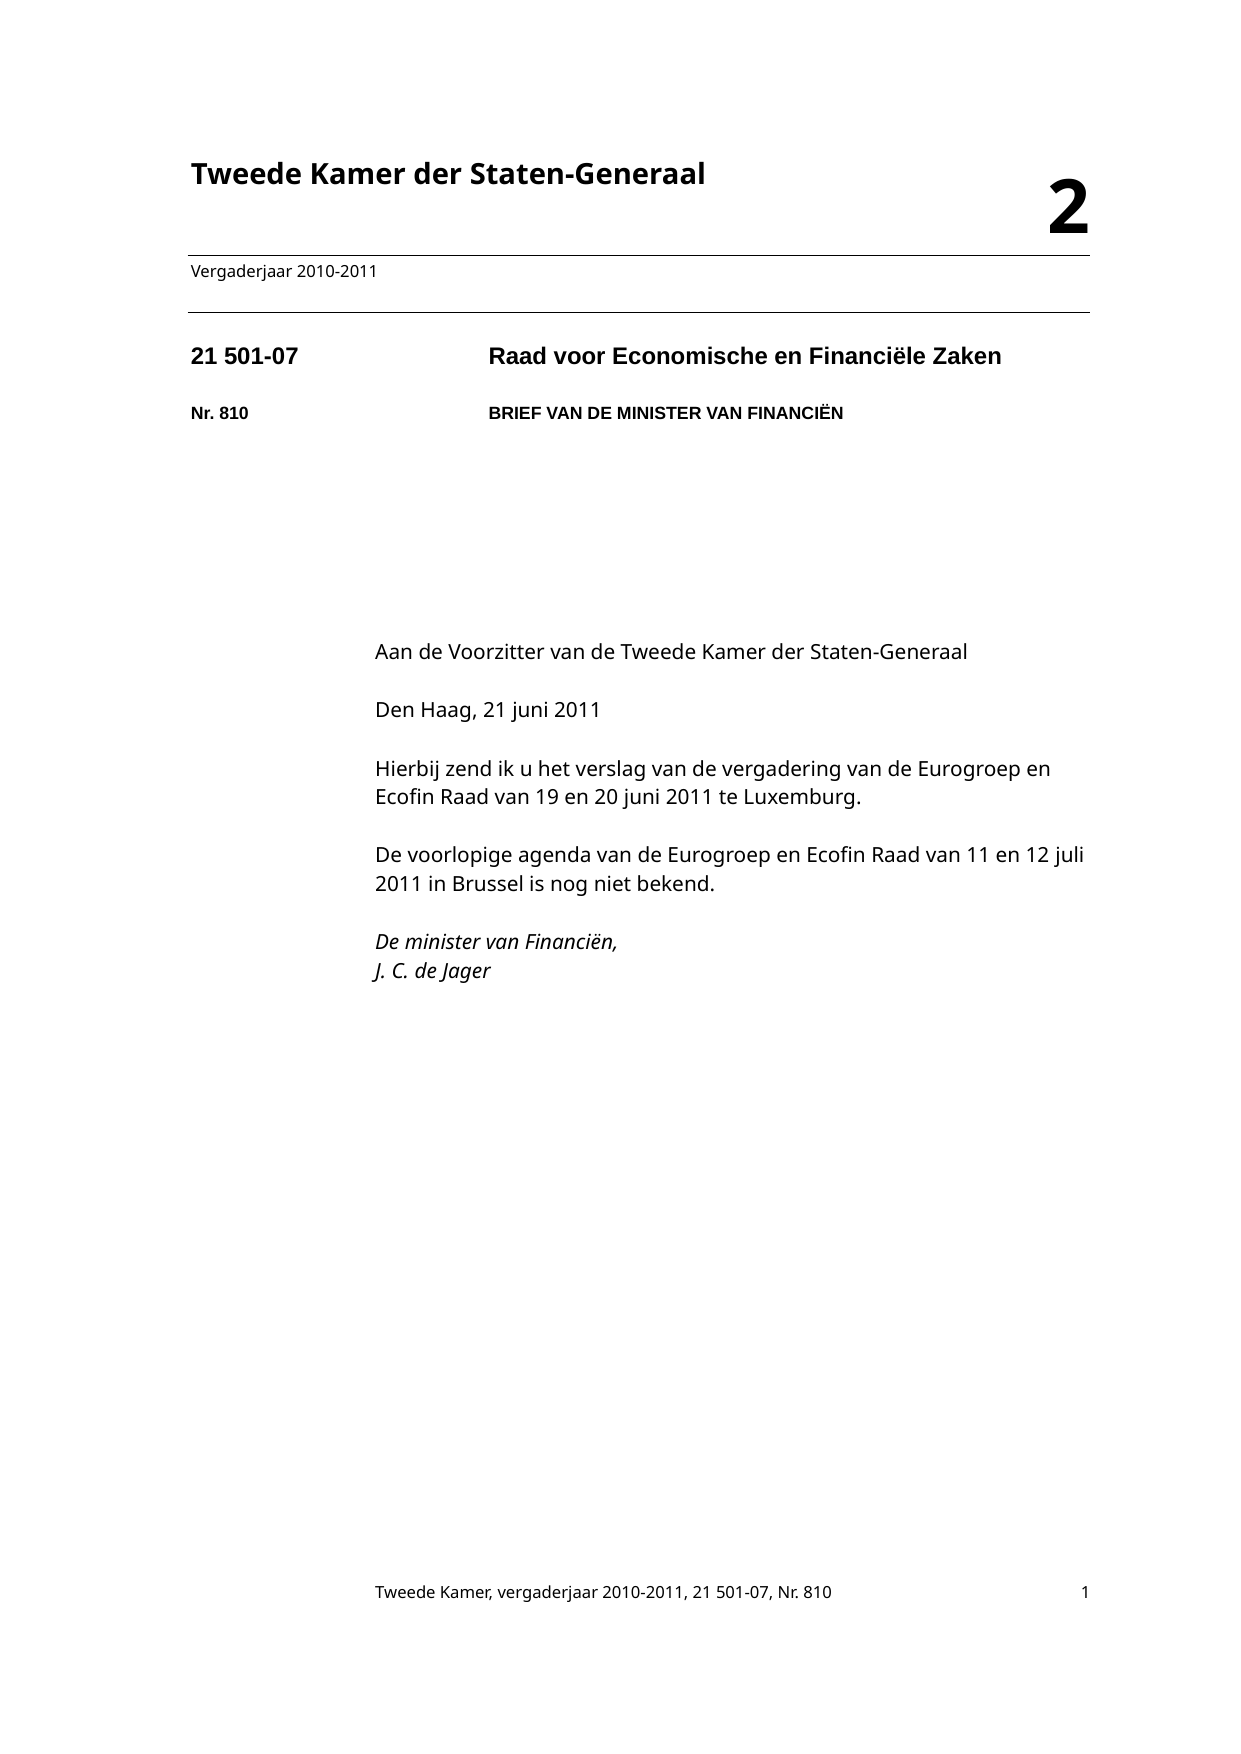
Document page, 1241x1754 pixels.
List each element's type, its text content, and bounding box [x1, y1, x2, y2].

text Hierbij zend ik u het verslag van de vergadering van de Eurogroep en Ecofin Raad van 19 en 20 juni 2011 te Luxemburg. [375, 754, 1090, 811]
table_header 2 [910, 150, 1090, 255]
table_cell [188, 313, 485, 339]
text De voorlopige agenda van de Eurogroep en Ecofin Raad van 11 en 12 juli 2011 in Brussel is nog niet bekend. [375, 841, 1090, 897]
table_cell BRIEF VAN DE MINISTER VAN FINANCIËN [485, 399, 1090, 518]
table_cell [485, 313, 1090, 339]
text Aan de Voorzitter van de Tweede Kamer der Staten-Generaal [375, 637, 1090, 665]
table_header Tweede Kamer der Staten-Generaal [188, 150, 909, 255]
text Den Haag, 21 juni 2011 [375, 695, 1090, 724]
table_cell [485, 256, 1090, 312]
text De minister van Financiën, [375, 927, 1090, 956]
table_cell Vergaderjaar 2010-2011 [188, 256, 485, 312]
table_cell 21 501-07 [188, 339, 485, 399]
text J. C. de Jager [375, 956, 1090, 984]
table_cell Raad voor Economische en Financiële Zaken [485, 339, 1090, 399]
table_cell Nr. 810 [188, 399, 485, 518]
